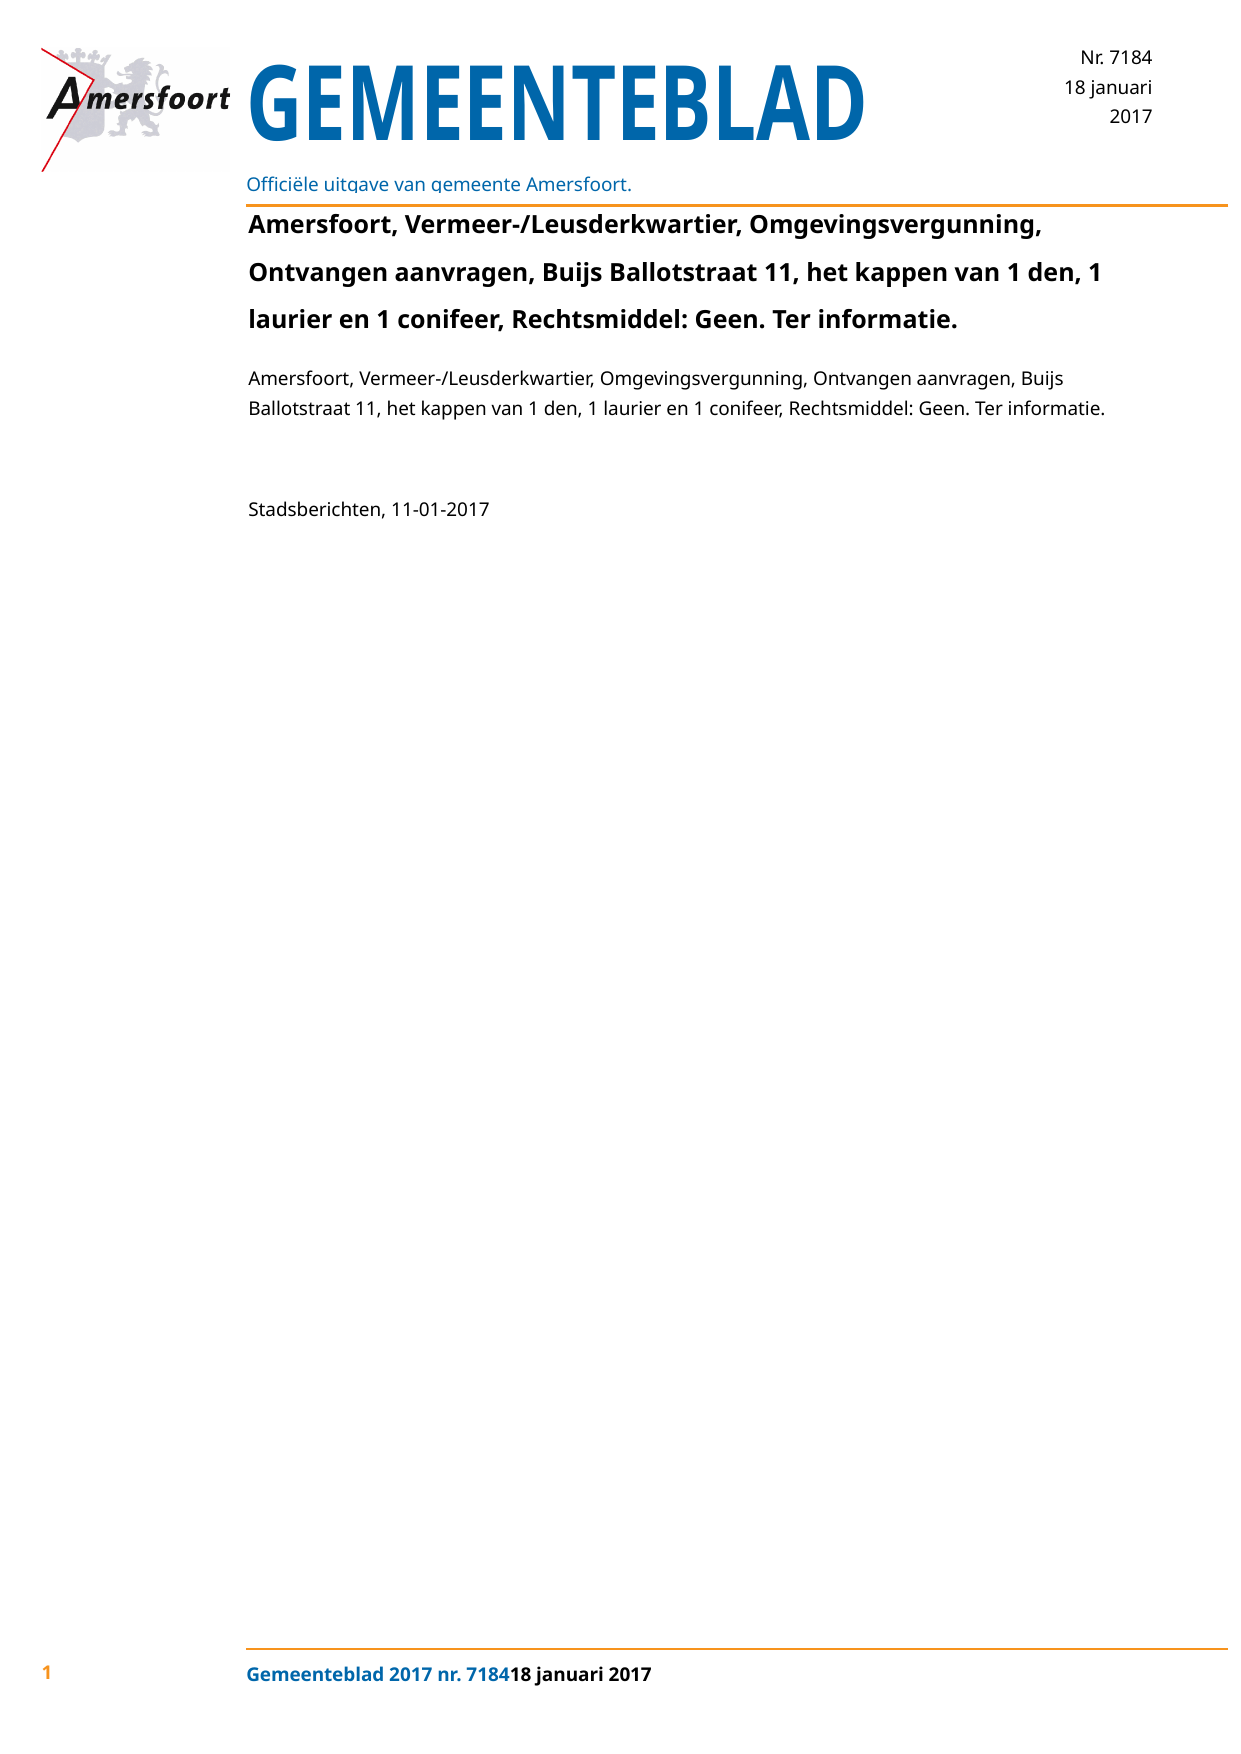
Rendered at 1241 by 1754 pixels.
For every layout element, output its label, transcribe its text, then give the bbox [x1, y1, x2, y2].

text Amersfoort, Vermeer-/Leusderkwartier, Omgevingsvergunning, Ontvangen aanvragen, Buijs Ballotstraat 11, het kappen van 1 den, 1 laurier en 1 conifeer, Rechtsmiddel: Geen. Ter informatie. [248, 366, 1152, 421]
text Stadsberichten, 11-01-2017 [248, 496, 1152, 522]
picture [41, 47, 231, 172]
text Amersfoort, Vermeer-/Leusderkwartier, Omgevingsvergunning, Ontvangen aanvragen, Buijs Ballotstraat 11, het kappen van 1 den, 1 laurier en 1 conifeer, Rechtsmiddel: Geen. Ter informatie. [248, 207, 1152, 336]
